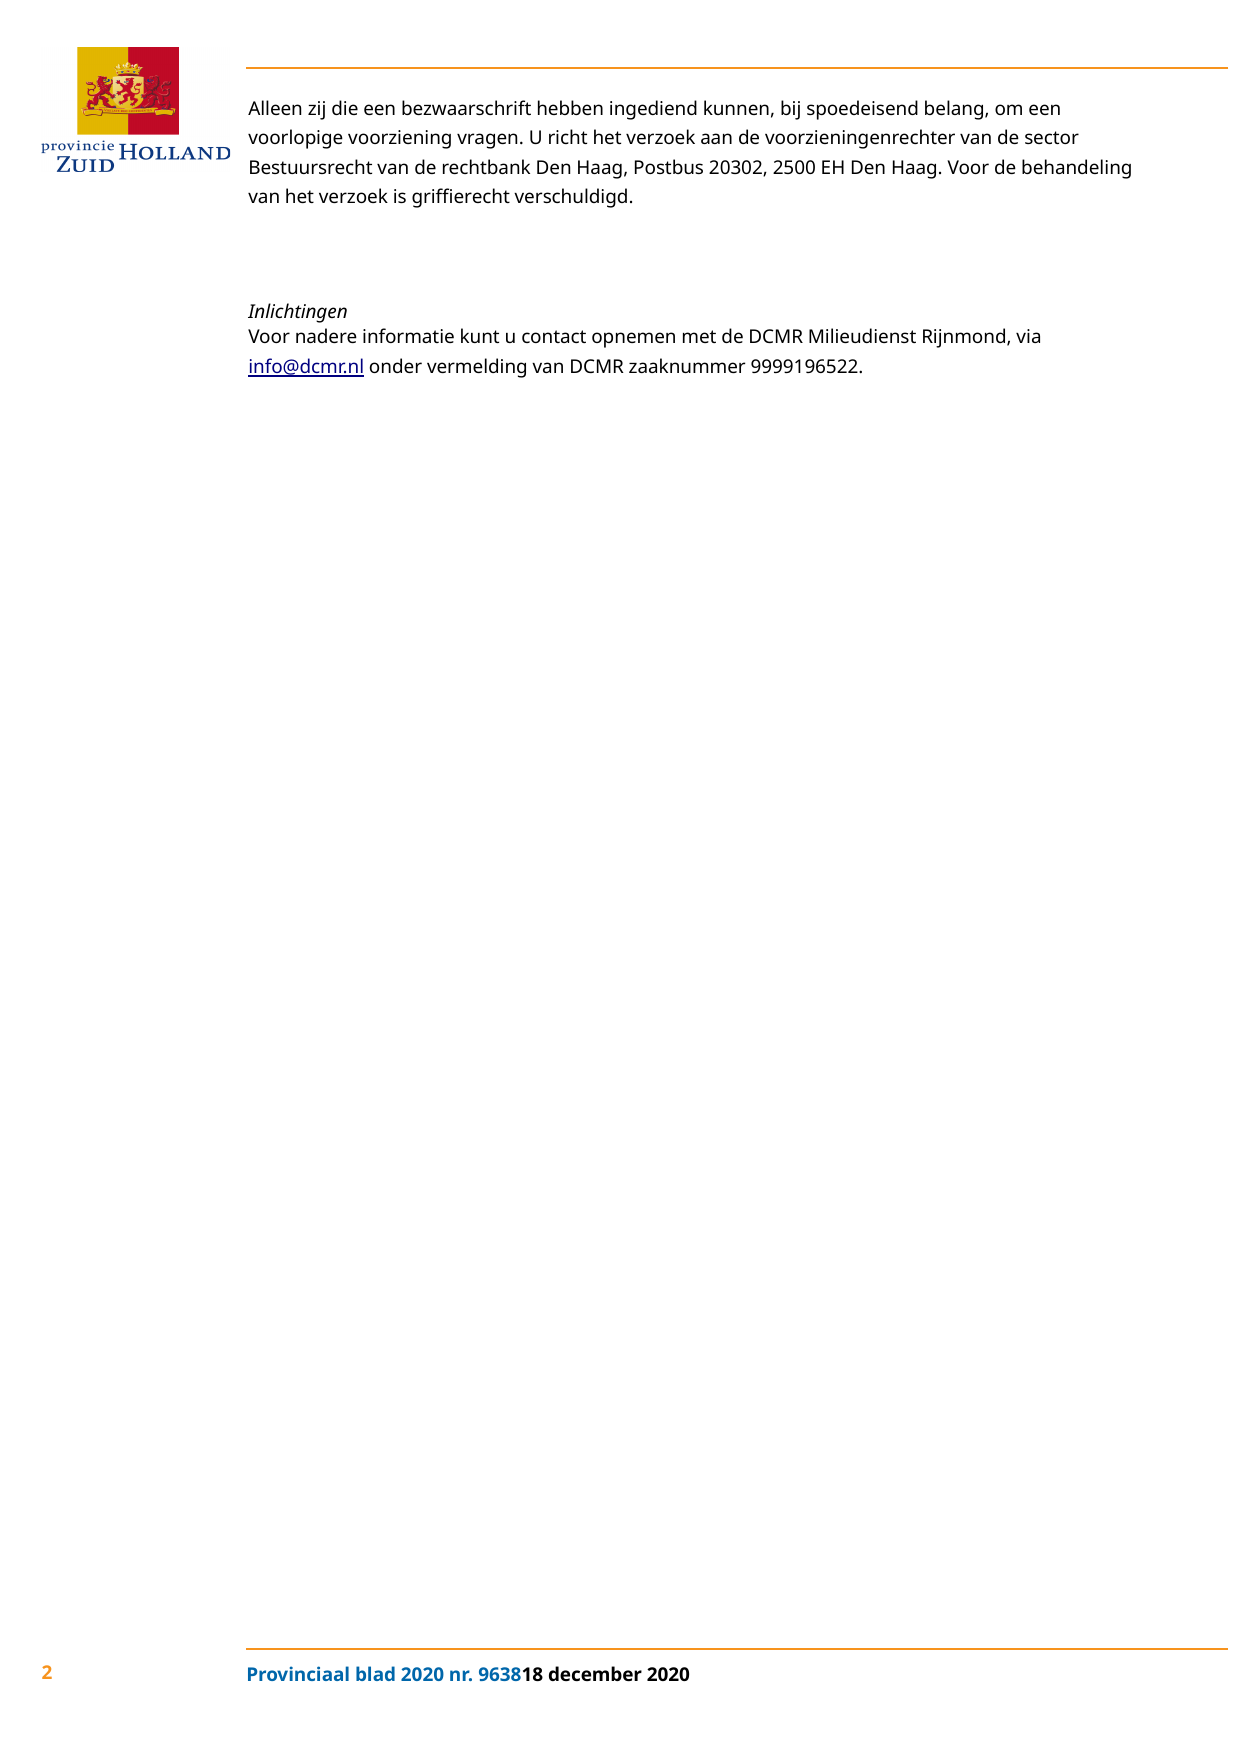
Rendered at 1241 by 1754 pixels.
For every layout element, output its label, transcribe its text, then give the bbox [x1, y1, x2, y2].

picture [41, 47, 231, 172]
text Alleen zij die een bezwaarschrift hebben ingediend kunnen, bij spoedeisend belang, om een voorlopige voorziening vragen. U richt het verzoek aan de voorzieningenrechter van de sector Bestuursrecht van de rechtbank Den Haag, Postbus 20302, 2500 EH Den Haag. Voor de behandeling van het verzoek is griffierecht verschuldigd. [248, 95, 1152, 209]
text Inlichtingen [248, 298, 1152, 324]
text Voor nadere informatie kunt u contact opnemen met de DCMR Milieudienst Rijnmond, via info@dcmr.nl onder vermelding van DCMR zaaknummer 9999196522. [248, 324, 1152, 379]
